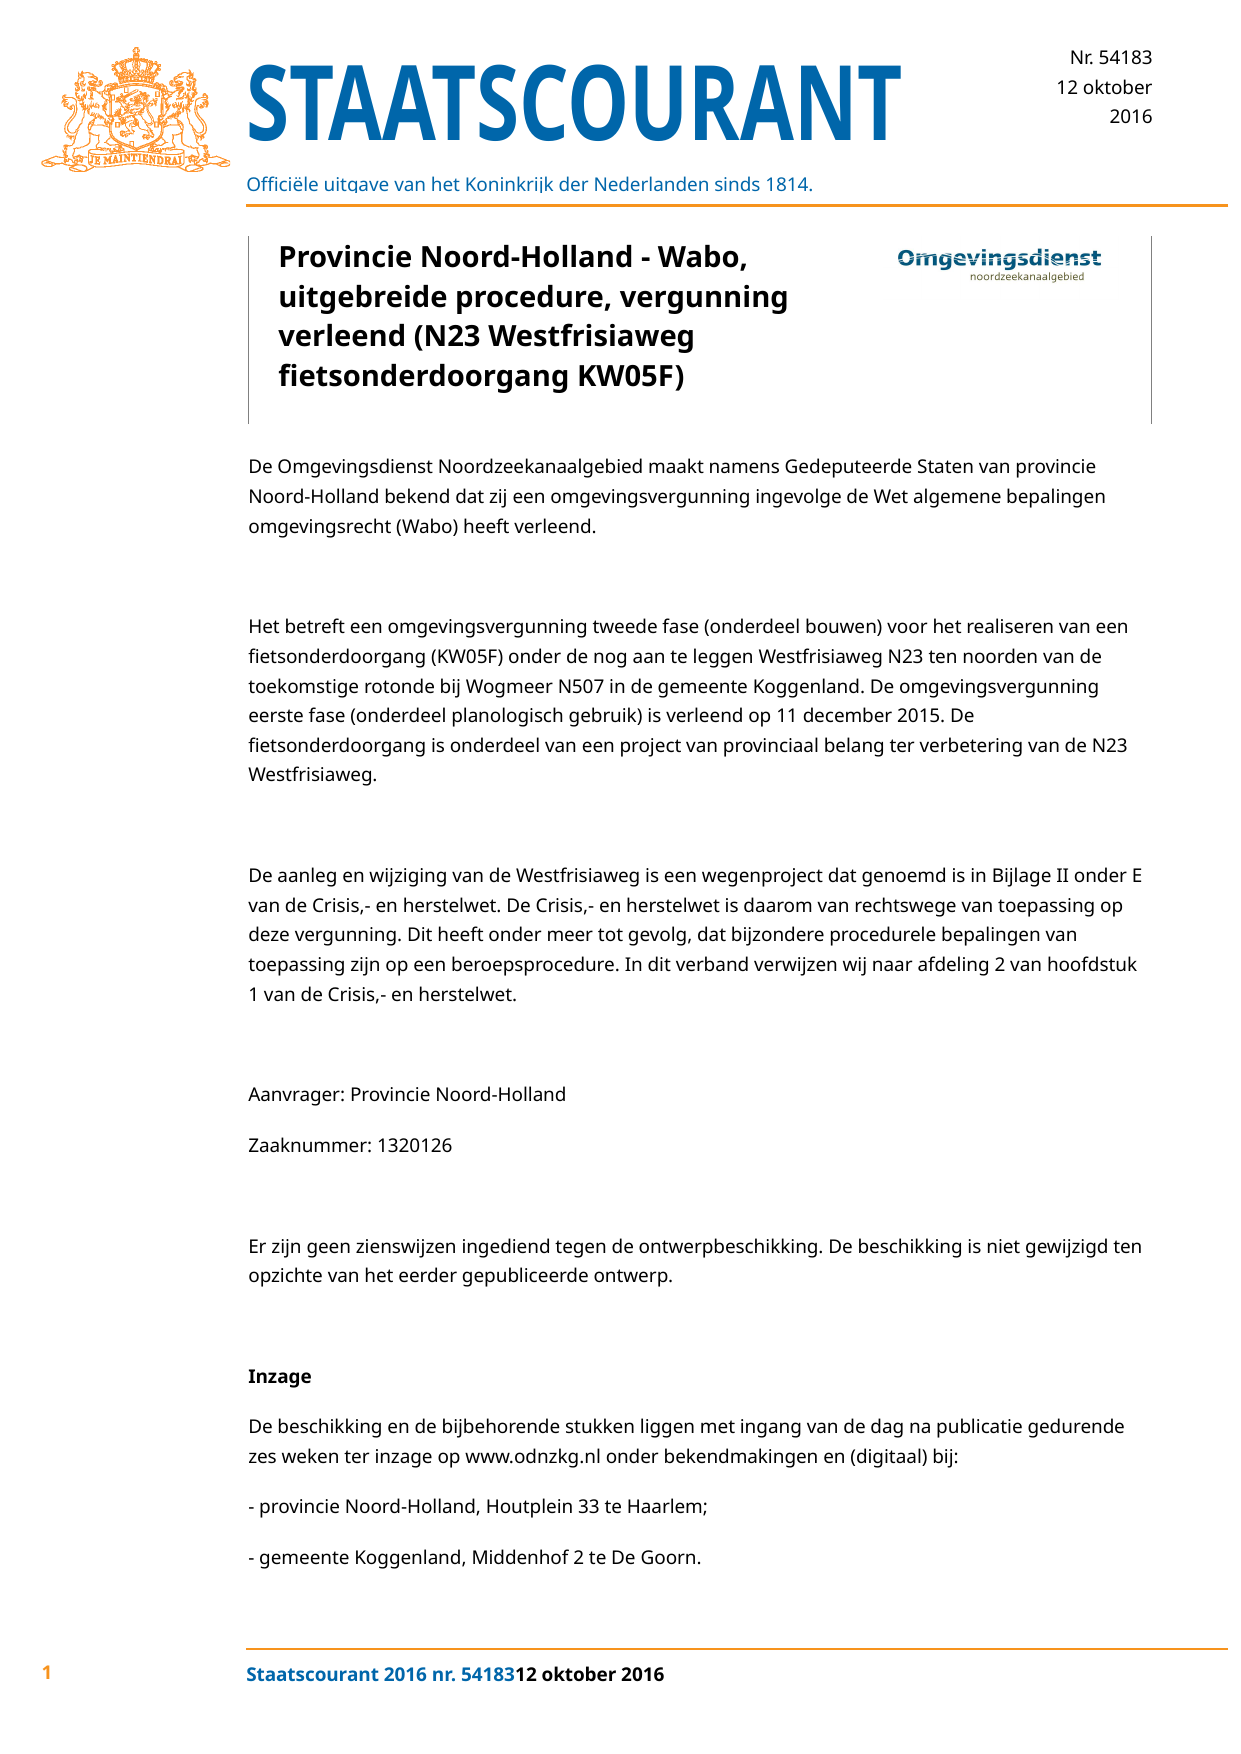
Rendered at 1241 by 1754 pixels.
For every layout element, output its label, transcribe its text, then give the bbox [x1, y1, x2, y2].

text Aanvrager: Provincie Noord-Holland [248, 1082, 1152, 1107]
text Het betreft een omgevingsvergunning tweede fase (onderdeel bouwen) voor het realiseren van een fietsonderdoorgang (KW05F) onder de nog aan te leggen Westfrisiaweg N23 ten noorden van de toekomstige rotonde bij Wogmeer N507 in de gemeente Koggenland. De omgevingsvergunning eerste fase (onderdeel planologisch gebruik) is verleend op 11 december 2015. De fietsonderdoorgang is onderdeel van een project van provinciaal belang ter verbetering van de N23 Westfrisiaweg. [248, 614, 1152, 787]
text De aanleg en wijziging van de Westfrisiaweg is een wegenproject dat genoemd is in Bijlage II onder E van de Crisis,- en herstelwet. De Crisis,- en herstelwet is daarom van rechtswege van toepassing op deze vergunning. Dit heeft onder meer tot gevolg, dat bijzondere procedurele bepalingen van toepassing zijn op een beroepsprocedure. In dit verband verwijzen wij naar afdeling 2 van hoofdstuk 1 van de Crisis,- en herstelwet. [248, 862, 1152, 1006]
text Inzage [248, 1363, 1152, 1389]
picture [41, 47, 231, 172]
text Zaaknummer: 1320126 [248, 1132, 1152, 1158]
text Er zijn geen zienswijzen ingediend tegen de ontwerpbeschikking. De beschikking is niet gewijzigd ten opzichte van het eerder gepubliceerde ontwerp. [248, 1233, 1152, 1288]
picture [882, 236, 1119, 300]
text De Omgevingsdienst Noordzeekanaalgebied maakt namens Gedeputeerde Staten van provincie Noord-Holland bekend dat zij een omgevingsvergunning ingevolge de Wet algemene bepalingen omgevingsrecht (Wabo) heeft verleend. [248, 454, 1152, 538]
text - provincie Noord-Holland, Houtplein 33 te Haarlem; [248, 1494, 1152, 1519]
table_header [850, 236, 1151, 424]
table_header Provincie Noord-Holland - Wabo, uitgebreide procedure, vergunning verleend (N23 Westfrisiaweg fietsonderdoorgang KW05F) [249, 236, 850, 424]
text De beschikking en de bijbehorende stukken liggen met ingang van de dag na publicatie gedurende zes weken ter inzage op www.odnzkg.nl onder bekendmakingen en (digitaal) bij: [248, 1414, 1152, 1469]
text - gemeente Koggenland, Middenhof 2 te De Goorn. [248, 1544, 1152, 1570]
